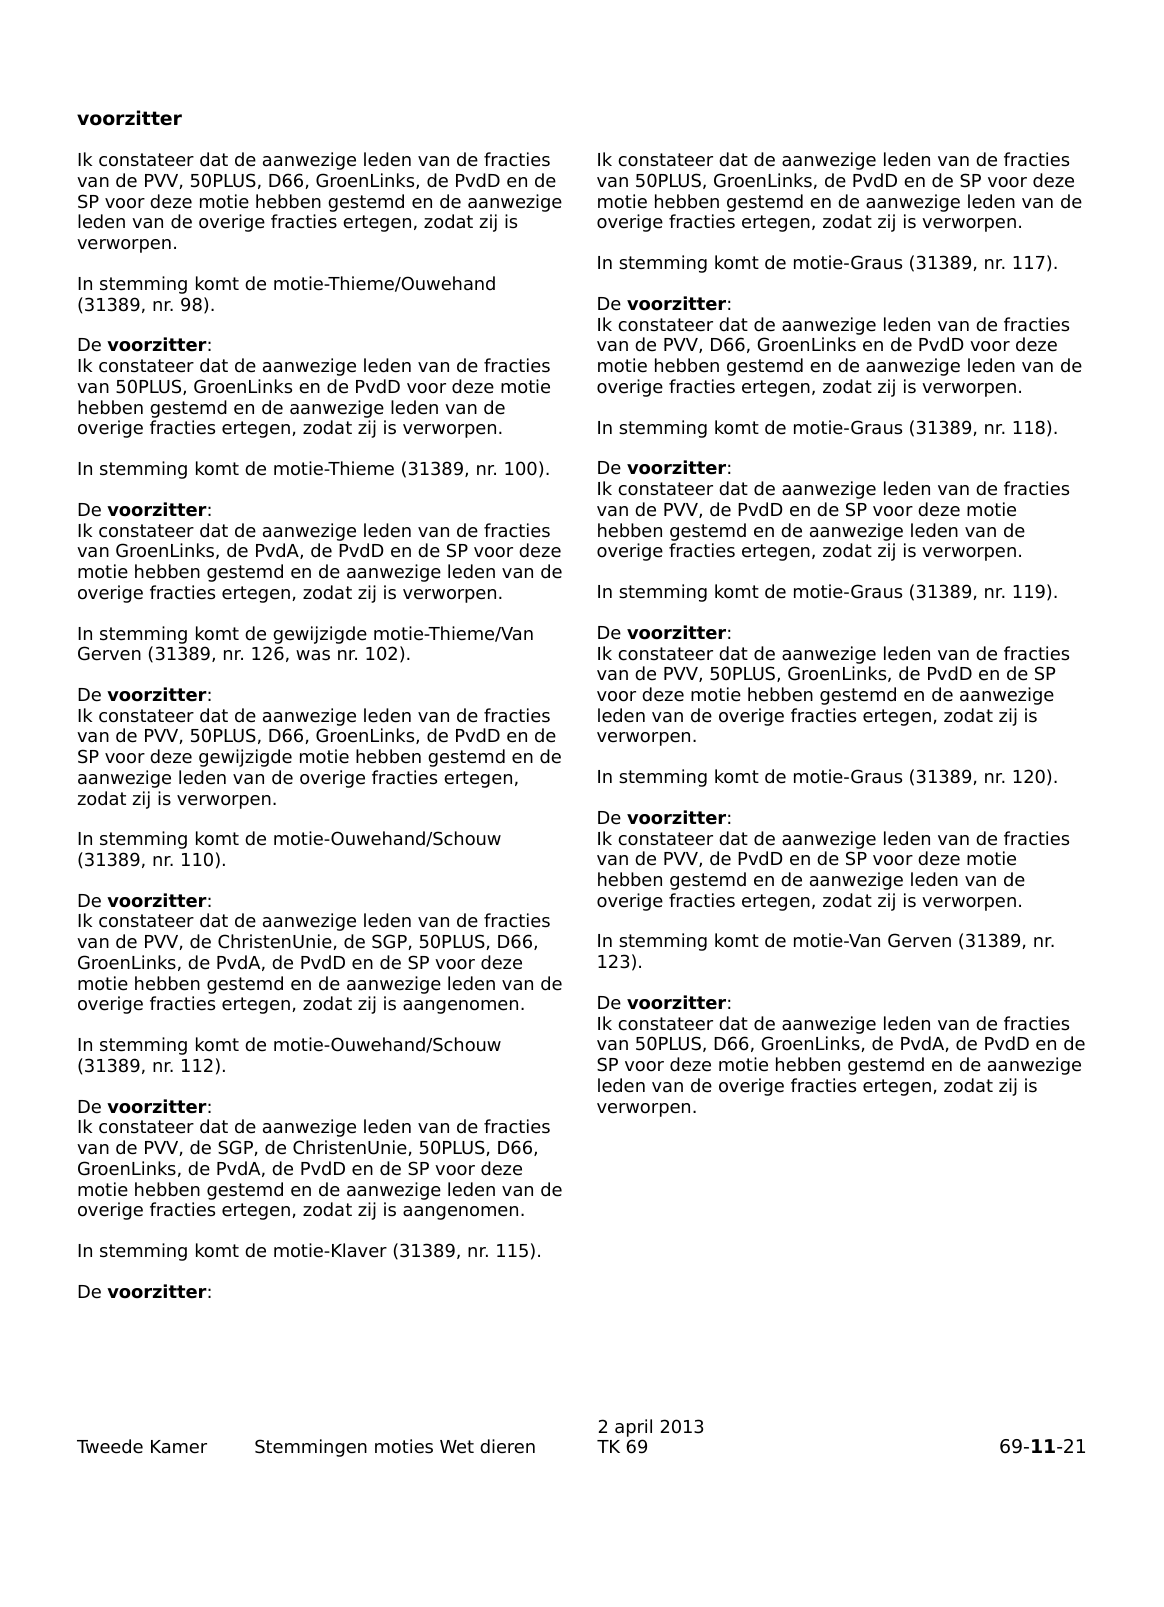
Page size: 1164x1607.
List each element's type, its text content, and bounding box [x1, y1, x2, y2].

text Ik constateer dat de aanwezige leden van de fracties van de PVV, de ChristenUnie, de SGP, 50PLUS, D66, GroenLinks, de PvdA, de PvdD en de SP voor deze motie hebben gestemd en de aanwezige leden van de overige fracties ertegen, zodat zij is aangenomen. [77, 911, 567, 1015]
text De voorzitter: [77, 1282, 567, 1302]
text In stemming komt de motie-Ouwehand/Schouw (31389, nr. 112). [77, 1035, 567, 1076]
text In stemming komt de motie-Van Gerven (31389, nr. 123). [596, 931, 1087, 973]
text De voorzitter: [77, 335, 567, 356]
text De voorzitter: [596, 294, 1087, 314]
text De voorzitter: [77, 1096, 567, 1117]
text Ik constateer dat de aanwezige leden van de fracties van 50PLUS, D66, GroenLinks, de PvdA, de PvdD en de SP voor deze motie hebben gestemd en de aanwezige leden van de overige fracties ertegen, zodat zij is verworpen. [596, 1013, 1087, 1117]
text Ik constateer dat de aanwezige leden van de fracties van de PVV, de SGP, de ChristenUnie, 50PLUS, D66, GroenLinks, de PvdA, de PvdD en de SP voor deze motie hebben gestemd en de aanwezige leden van de overige fracties ertegen, zodat zij is aangenomen. [77, 1117, 567, 1221]
text De voorzitter: [77, 500, 567, 520]
text Ik constateer dat de aanwezige leden van de fracties van de PVV, de PvdD en de SP voor deze motie hebben gestemd en de aanwezige leden van de overige fracties ertegen, zodat zij is verworpen. [596, 828, 1087, 911]
text In stemming komt de motie-Thieme (31389, nr. 100). [77, 459, 567, 480]
text In stemming komt de motie-Graus (31389, nr. 117). [596, 253, 1087, 274]
text Ik constateer dat de aanwezige leden van de fracties van de PVV, 50PLUS, D66, GroenLinks, de PvdD en de SP voor deze gewijzigde motie hebben gestemd en de aanwezige leden van de overige fracties ertegen, zodat zij is verworpen. [77, 706, 567, 809]
text De voorzitter: [596, 623, 1087, 643]
text In stemming komt de motie-Thieme/Ouwehand (31389, nr. 98). [77, 274, 567, 315]
text De voorzitter: [596, 993, 1087, 1013]
text In stemming komt de motie-Graus (31389, nr. 119). [596, 582, 1087, 603]
text Ik constateer dat de aanwezige leden van de fracties van 50PLUS, GroenLinks en de PvdD voor deze motie hebben gestemd en de aanwezige leden van de overige fracties ertegen, zodat zij is verworpen. [77, 356, 567, 439]
text De voorzitter: [596, 458, 1087, 479]
text De voorzitter: [596, 808, 1087, 828]
text Ik constateer dat de aanwezige leden van de fracties van de PVV, 50PLUS, D66, GroenLinks, de PvdD en de SP voor deze motie hebben gestemd en de aanwezige leden van de overige fracties ertegen, zodat zij is verworpen. [77, 150, 567, 254]
text Ik constateer dat de aanwezige leden van de fracties van de PVV, de PvdD en de SP voor deze motie hebben gestemd en de aanwezige leden van de overige fracties ertegen, zodat zij is verworpen. [596, 479, 1087, 562]
text In stemming komt de motie-Graus (31389, nr. 120). [596, 767, 1087, 788]
text In stemming komt de motie-Graus (31389, nr. 118). [596, 417, 1087, 438]
text In stemming komt de motie-Ouwehand/Schouw (31389, nr. 110). [77, 829, 567, 871]
text In stemming komt de motie-Klaver (31389, nr. 115). [77, 1241, 567, 1262]
text In stemming komt de gewijzigde motie-Thieme/Van Gerven (31389, nr. 126, was nr. 102). [77, 623, 567, 665]
text Ik constateer dat de aanwezige leden van de fracties van de PVV, 50PLUS, GroenLinks, de PvdD en de SP voor deze motie hebben gestemd en de aanwezige leden van de overige fracties ertegen, zodat zij is verworpen. [596, 643, 1087, 747]
text Ik constateer dat de aanwezige leden van de fracties van GroenLinks, de PvdA, de PvdD en de SP voor deze motie hebben gestemd en de aanwezige leden van de overige fracties ertegen, zodat zij is verworpen. [77, 520, 567, 603]
text Ik constateer dat de aanwezige leden van de fracties van de PVV, D66, GroenLinks en de PvdD voor deze motie hebben gestemd en de aanwezige leden van de overige fracties ertegen, zodat zij is verworpen. [596, 314, 1087, 397]
text De voorzitter: [77, 891, 567, 911]
text De voorzitter: [77, 685, 567, 706]
text Ik constateer dat de aanwezige leden van de fracties van 50PLUS, GroenLinks, de PvdD en de SP voor deze motie hebben gestemd en de aanwezige leden van de overige fracties ertegen, zodat zij is verworpen. [596, 150, 1087, 233]
